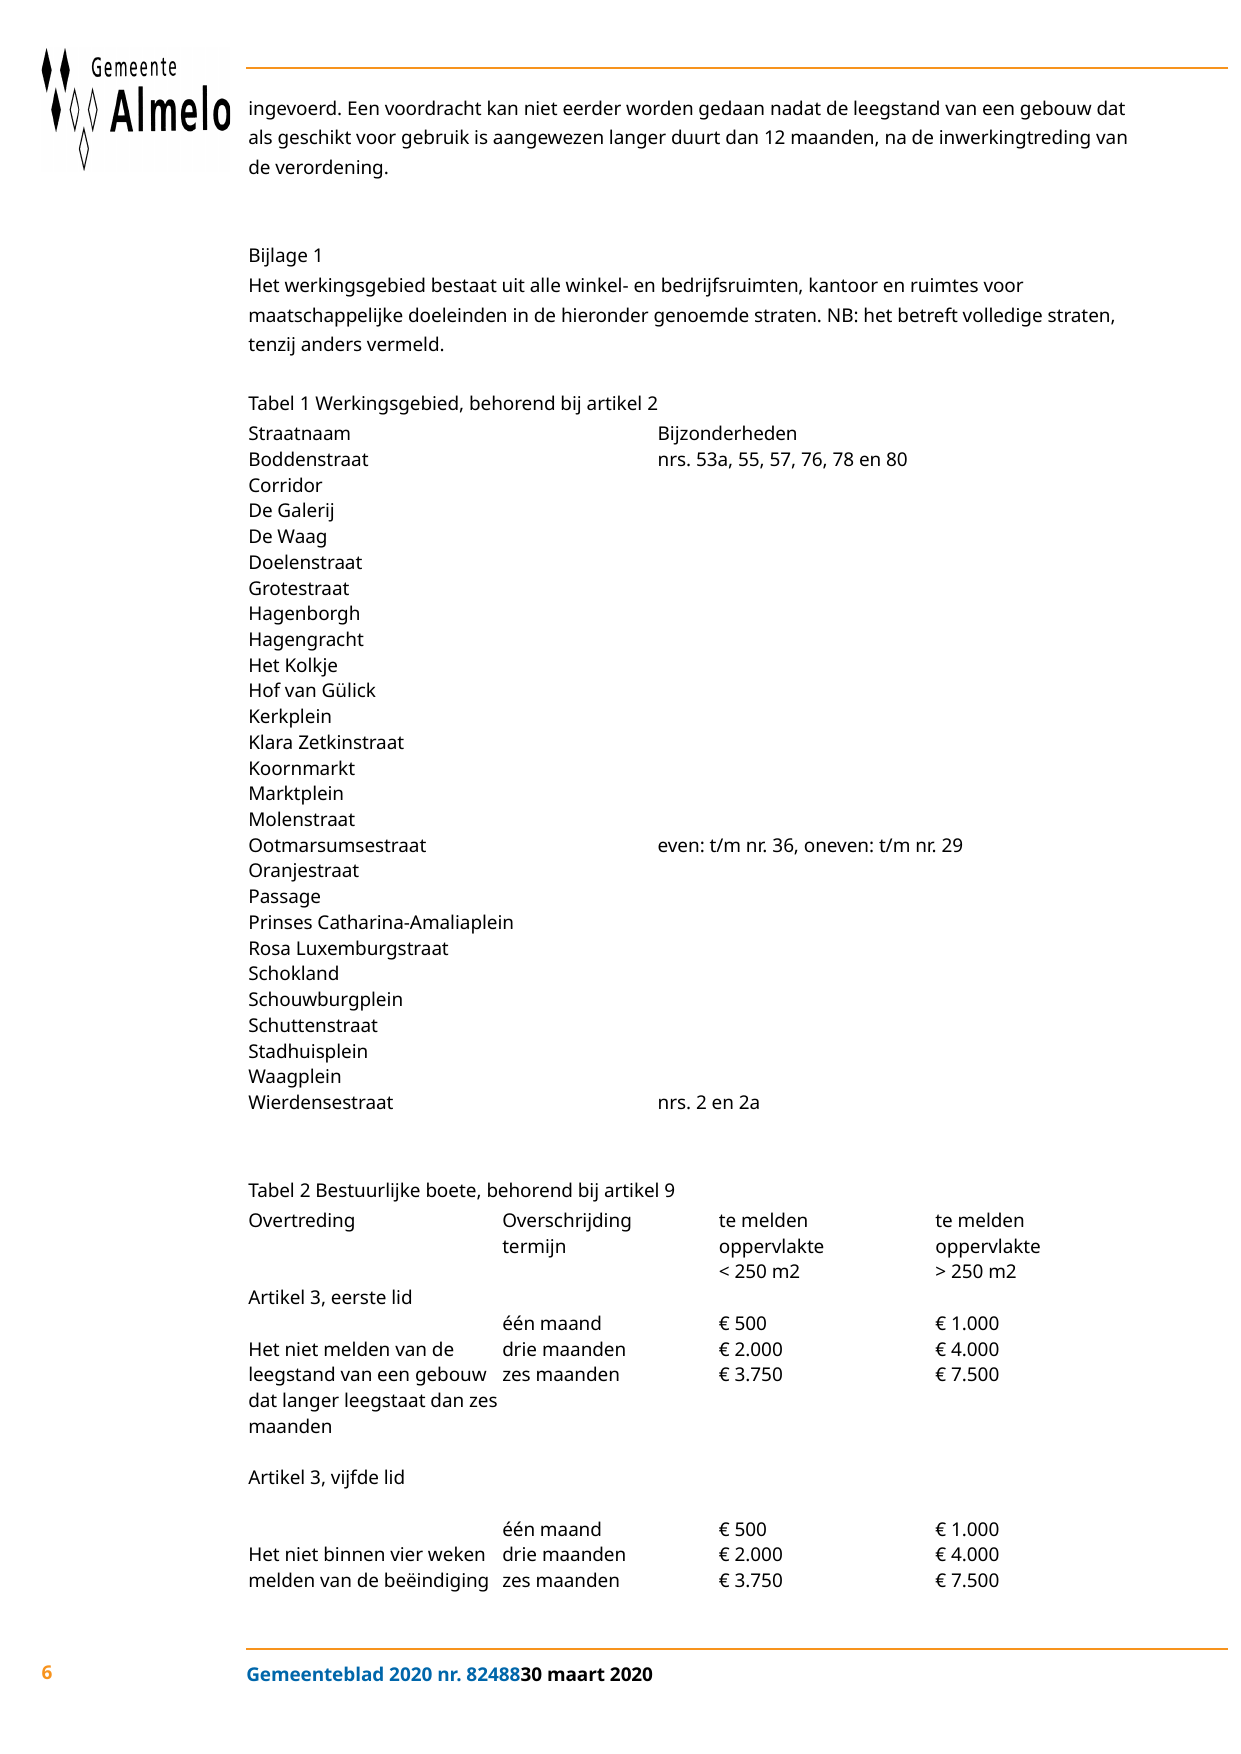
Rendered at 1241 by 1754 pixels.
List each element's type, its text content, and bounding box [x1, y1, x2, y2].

table_cell leegstand van een gebouw [248, 1361, 502, 1387]
table_cell Hagengracht [248, 626, 657, 652]
table_cell [658, 703, 1152, 729]
table_cell [658, 986, 1152, 1012]
table_cell [935, 1413, 1152, 1439]
table_cell De Galerij [248, 498, 657, 523]
table_cell nrs. 2 en 2a [658, 1089, 1152, 1115]
table_cell [719, 1413, 935, 1439]
table_cell € 500 [719, 1310, 935, 1336]
table_cell [658, 935, 1152, 961]
table_cell [658, 498, 1152, 523]
text Het werkingsgebied bestaat uit alle winkel- en bedrijfsruimten, kantoor en ruimtes voor maatschappelijke doeleinden in de hieronder genoemde straten. NB: het betreft volledige straten, tenzij anders vermeld. [248, 272, 1152, 357]
table_cell [248, 1310, 502, 1336]
table_cell [719, 1284, 935, 1310]
table_cell [658, 961, 1152, 986]
text Tabel 2 Bestuurlijke boete, behorend bij artikel 9 [248, 1177, 1152, 1203]
table_header Overtreding [248, 1207, 502, 1233]
table_cell € 7.500 [935, 1361, 1152, 1387]
table_header te melden [935, 1207, 1152, 1233]
table_cell Ootmarsumsestraat [248, 832, 657, 858]
table_cell Het Kolkje [248, 652, 657, 678]
table_cell [719, 1387, 935, 1413]
table_cell Waagplein [248, 1064, 657, 1089]
table_cell [658, 1038, 1152, 1063]
table_cell oppervlakte [719, 1233, 935, 1258]
table_cell maanden [248, 1413, 502, 1439]
table_cell drie maanden [502, 1542, 719, 1567]
table_cell [248, 1439, 502, 1464]
table_cell drie maanden [502, 1336, 719, 1361]
table_cell [502, 1259, 719, 1284]
table_cell [935, 1464, 1152, 1490]
table_header Straatnaam [248, 420, 657, 446]
table_cell [502, 1439, 719, 1464]
table_cell [248, 1490, 502, 1516]
table_cell [658, 755, 1152, 781]
table_cell > 250 m2 [935, 1259, 1152, 1284]
table_cell Molenstraat [248, 806, 657, 832]
table_cell [658, 909, 1152, 935]
text ingevoerd. Een voordracht kan niet eerder worden gedaan nadat de leegstand van een gebouw dat als geschikt voor gebruik is aangewezen langer duurt dan 12 maanden, na de inwerkingtreding van de verordening. [248, 95, 1152, 180]
table_header te melden [719, 1207, 935, 1233]
table_cell € 3.750 [719, 1567, 935, 1593]
table_cell De Waag [248, 523, 657, 549]
table_cell dat langer leegstaat dan zes [248, 1387, 502, 1413]
table_cell [248, 1259, 502, 1284]
table_cell Corridor [248, 472, 657, 497]
table_cell [248, 1516, 502, 1542]
table_cell € 500 [719, 1516, 935, 1542]
table_cell Passage [248, 884, 657, 909]
table_cell [658, 626, 1152, 652]
table_cell Schokland [248, 961, 657, 986]
table_cell [658, 652, 1152, 678]
table_header Bijzonderheden [658, 420, 1152, 446]
table_cell Klara Zetkinstraat [248, 729, 657, 755]
table_cell € 2.000 [719, 1542, 935, 1567]
table_cell Het niet melden van de [248, 1336, 502, 1361]
table_cell [719, 1439, 935, 1464]
table_cell < 250 m2 [719, 1259, 935, 1284]
table_header Overschrijding [502, 1207, 719, 1233]
table_cell nrs. 53a, 55, 57, 76, 78 en 80 [658, 446, 1152, 472]
picture [41, 47, 231, 172]
text Tabel 1 Werkingsgebied, behorend bij artikel 2 [248, 391, 1152, 416]
table_cell Stadhuisplein [248, 1038, 657, 1063]
table_cell [658, 600, 1152, 626]
table_cell € 1.000 [935, 1310, 1152, 1336]
table_cell zes maanden [502, 1567, 719, 1593]
table_cell Schouwburgplein [248, 986, 657, 1012]
table_cell [502, 1387, 719, 1413]
table_cell Koornmarkt [248, 755, 657, 781]
table_cell even: t/m nr. 36, oneven: t/m nr. 29 [658, 832, 1152, 858]
table_cell [658, 781, 1152, 806]
table_cell € 7.500 [935, 1567, 1152, 1593]
table_cell Schuttenstraat [248, 1012, 657, 1038]
table_cell Wierdensestraat [248, 1089, 657, 1115]
table_cell € 1.000 [935, 1516, 1152, 1542]
table_cell € 3.750 [719, 1361, 935, 1387]
table_cell Doelenstraat [248, 549, 657, 575]
table_cell Artikel 3, vijfde lid [248, 1464, 502, 1490]
table_cell Grotestraat [248, 575, 657, 600]
table_cell [935, 1490, 1152, 1516]
table_cell [658, 729, 1152, 755]
table_cell Het niet binnen vier weken [248, 1542, 502, 1567]
table_cell Hof van Gülick [248, 678, 657, 703]
table_cell Kerkplein [248, 703, 657, 729]
table_cell [719, 1464, 935, 1490]
table_cell [935, 1387, 1152, 1413]
table_cell [935, 1284, 1152, 1310]
table_cell Rosa Luxemburgstraat [248, 935, 657, 961]
table_cell Marktplein [248, 781, 657, 806]
table_cell € 4.000 [935, 1542, 1152, 1567]
table_cell termijn [502, 1233, 719, 1258]
table_cell Hagenborgh [248, 600, 657, 626]
table_cell [658, 678, 1152, 703]
table_cell [502, 1413, 719, 1439]
table_cell [248, 1233, 502, 1258]
table_cell [658, 884, 1152, 909]
table_cell [658, 523, 1152, 549]
table_cell [658, 858, 1152, 883]
table_cell [658, 549, 1152, 575]
table_cell één maand [502, 1516, 719, 1542]
table_cell [502, 1490, 719, 1516]
table_cell één maand [502, 1310, 719, 1336]
table_cell [502, 1464, 719, 1490]
table_cell [658, 806, 1152, 832]
table_cell Prinses Catharina-Amaliaplein [248, 909, 657, 935]
text Bijlage 1 [248, 243, 1152, 268]
table_cell oppervlakte [935, 1233, 1152, 1258]
table_cell [719, 1490, 935, 1516]
table_cell [658, 1012, 1152, 1038]
table_cell € 4.000 [935, 1336, 1152, 1361]
table_cell [658, 575, 1152, 600]
table_cell Artikel 3, eerste lid [248, 1284, 502, 1310]
table_cell Boddenstraat [248, 446, 657, 472]
table_cell [502, 1284, 719, 1310]
table_cell zes maanden [502, 1361, 719, 1387]
table_cell [935, 1439, 1152, 1464]
table_cell [658, 472, 1152, 497]
table_cell Oranjestraat [248, 858, 657, 883]
table_cell [658, 1064, 1152, 1089]
table_cell melden van de beëindiging [248, 1567, 502, 1593]
table_cell € 2.000 [719, 1336, 935, 1361]
